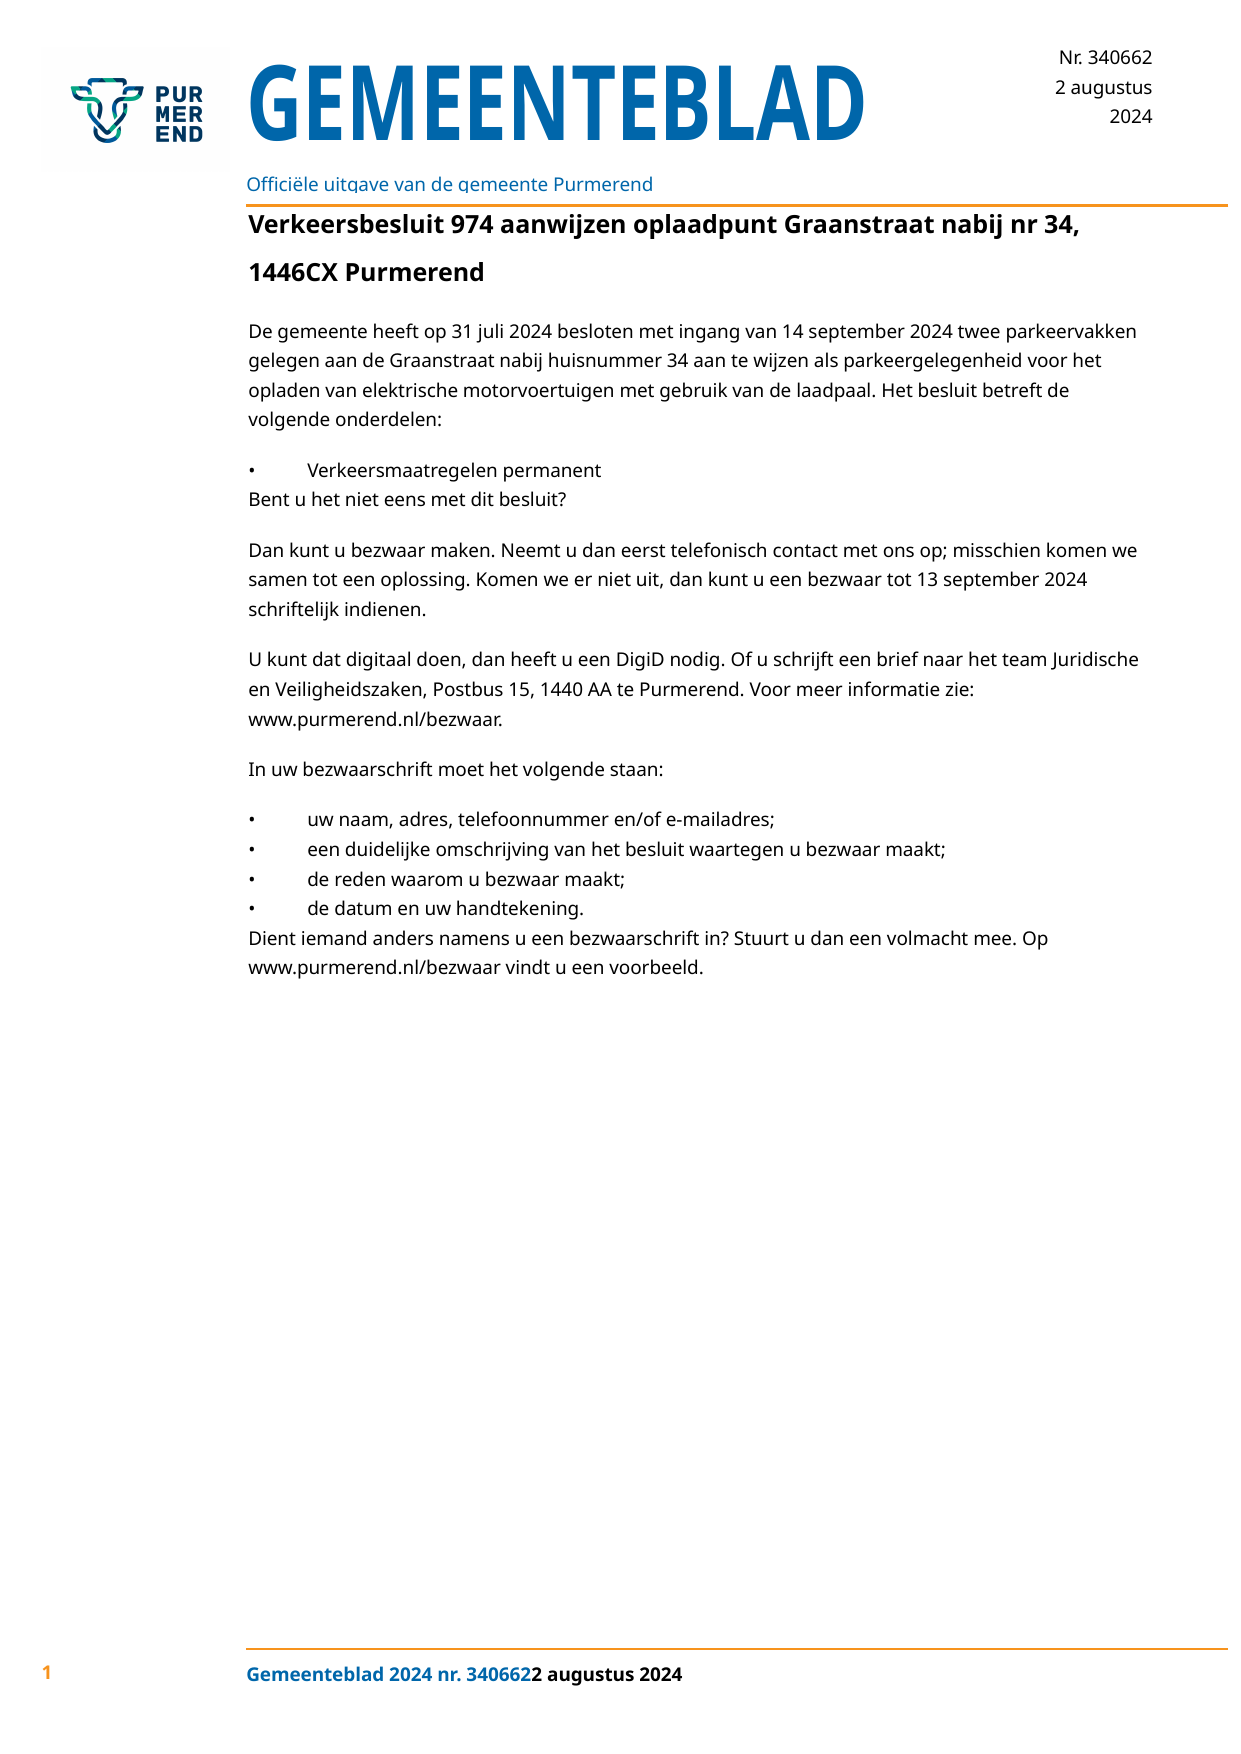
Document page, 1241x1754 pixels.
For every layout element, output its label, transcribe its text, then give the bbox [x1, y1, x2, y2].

text U kunt dat digitaal doen, dan heeft u een DigiD nodig. Of u schrijft een brief naar het team Juridische en Veiligheidszaken, Postbus 15, 1440 AA te Purmerend. Voor meer informatie zie: www.purmerend.nl/bezwaar. [248, 647, 1152, 732]
text Bent u het niet eens met dit besluit? [248, 487, 1152, 512]
list Verkeersmaatregelen permanent [248, 457, 1152, 483]
list de datum en uw handtekening. [248, 895, 1152, 921]
text Verkeersbesluit 974 aanwijzen oplaadpunt Graanstraat nabij nr 34, 1446CX Purmerend [248, 207, 1152, 288]
text Dient iemand anders namens u een bezwaarschrift in? Stuurt u dan een volmacht mee. Op www.purmerend.nl/bezwaar vindt u een voorbeeld. [248, 925, 1152, 980]
text In uw bezwaarschrift moet het volgende staan: [248, 756, 1152, 782]
list een duidelijke omschrijving van het besluit waartegen u bezwaar maakt; [248, 836, 1152, 862]
text Dan kunt u bezwaar maken. Neemt u dan eerst telefonisch contact met ons op; misschien komen we samen tot een oplossing. Komen we er niet uit, dan kunt u een bezwaar tot 13 september 2024 schriftelijk indienen. [248, 537, 1152, 622]
list de reden waarom u bezwaar maakt; [248, 866, 1152, 892]
text De gemeente heeft op 31 juli 2024 besloten met ingang van 14 september 2024 twee parkeervakken gelegen aan de Graanstraat nabij huisnummer 34 aan te wijzen als parkeergelegenheid voor het opladen van elektrische motorvoertuigen met gebruik van de laadpaal. Het besluit betreft de volgende onderdelen: [248, 318, 1152, 432]
picture [41, 47, 231, 172]
list uw naam, adres, telefoonnummer en/of e-mailadres; [248, 807, 1152, 832]
